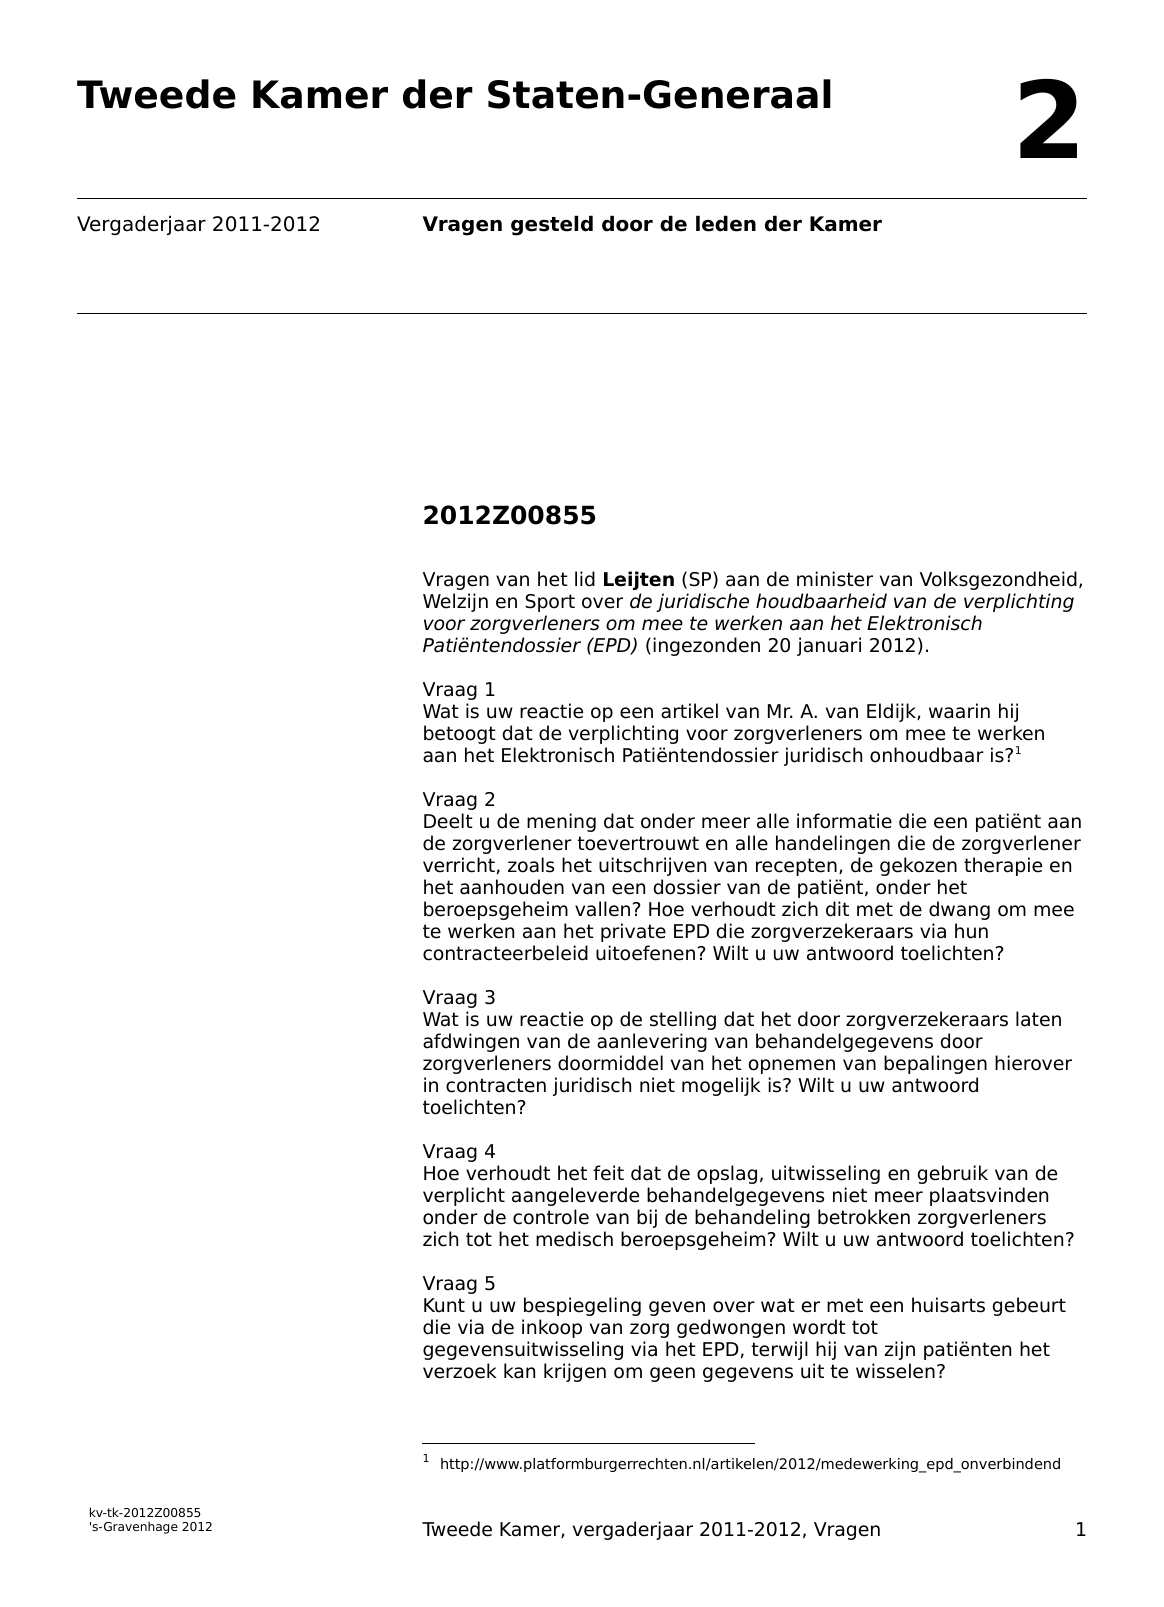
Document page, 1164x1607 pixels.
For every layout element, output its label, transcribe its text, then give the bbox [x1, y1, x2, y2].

table_cell Vergaderjaar 2011-2012 [77, 199, 422, 313]
text Wat is uw reactie op de stelling dat het door zorgverzekeraars laten afdwingen van de aanlevering van behandelgegevens door zorgverleners doormiddel van het opnemen van bepalingen hierover in contracten juridisch niet mogelijk is? Wilt u uw antwoord toelichten? [422, 1009, 1087, 1119]
table_header Tweede Kamer der Staten-Generaal [77, 59, 886, 198]
text Deelt u de mening dat onder meer alle informatie die een patiënt aan de zorgverlener toevertrouwt en alle handelingen die de zorgverlener verricht, zoals het uitschrijven van recepten, de gekozen therapie en het aanhouden van een dossier van de patiënt, onder het beroepsgeheim vallen? Hoe verhoudt zich dit met de dwang om mee te werken aan het private EPD die zorgverzekeraars via hun contracteerbeleid uitoefenen? Wilt u uw antwoord toelichten? [422, 811, 1087, 965]
text Hoe verhoudt het feit dat de opslag, uitwisseling en gebruik van de verplicht aangeleverde behandelgegevens niet meer plaatsvinden onder de controle van bij de behandeling betrokken zorgverleners zich tot het medisch beroepsgeheim? Wilt u uw antwoord toelichten? [422, 1163, 1087, 1251]
text Vragen van het lid Leijten (SP) aan de minister van Volksgezondheid, Welzijn en Sport over de juridische houdbaarheid van de verplichting voor zorgverleners om mee te werken aan het Elektronisch Patiëntendossier (EPD) (ingezonden 20 januari 2012). [422, 569, 1087, 657]
table_cell Vragen gesteld door de leden der Kamer [422, 199, 1087, 313]
text Vraag 1 [422, 679, 1087, 701]
table_header 2 [886, 59, 1087, 198]
text Vraag 3 [422, 987, 1087, 1009]
text 2012Z00855 [422, 501, 1087, 531]
text Wat is uw reactie op een artikel van Mr. A. van Eldijk, waarin hij betoogt dat de verplichting voor zorgverleners om mee te werken aan het Elektronisch Patiëntendossier juridisch onhoudbaar is? [422, 701, 1087, 767]
text Kunt u uw bespiegeling geven over wat er met een huisarts gebeurt die via de inkoop van zorg gedwongen wordt tot gegevensuitwisseling via het EPD, terwijl hij van zijn patiënten het verzoek kan krijgen om geen gegevens uit te wisselen? [422, 1295, 1087, 1383]
text 's-Gravenhage 2012 [88, 1520, 323, 1534]
text Vraag 4 [422, 1141, 1087, 1163]
text kv-tk-2012Z00855 [88, 1506, 323, 1520]
text Vraag 5 [422, 1273, 1087, 1295]
text Vraag 2 [422, 789, 1087, 811]
text http://www.platformburgerrechten.nl/artikelen/2012/medewerking_epd_onverbindend [422, 1452, 1087, 1474]
